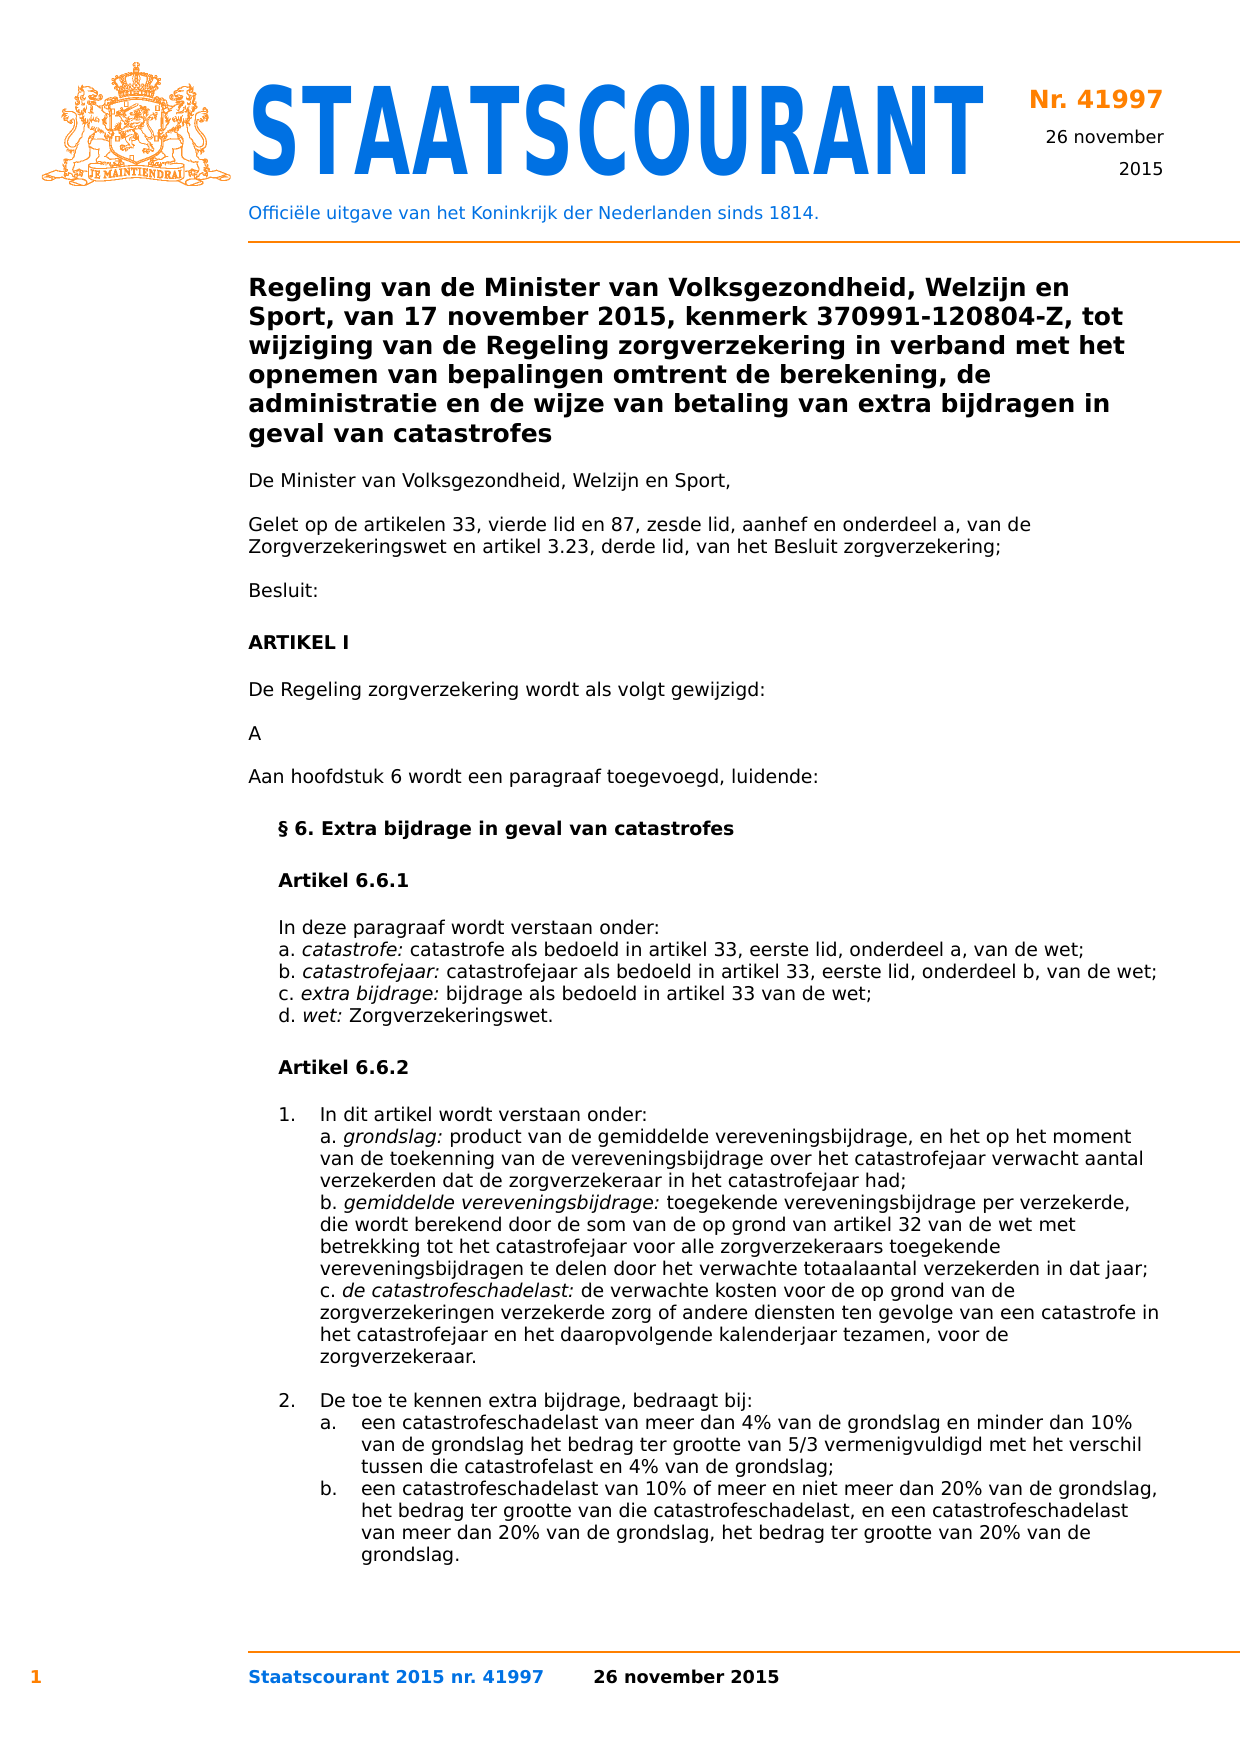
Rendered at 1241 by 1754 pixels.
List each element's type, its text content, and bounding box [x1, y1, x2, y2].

text Gelet op de artikelen 33, vierde lid en 87, zesde lid, aanhef en onderdeel a, van de Zorgverzekeringswet en artikel 3.23, derde lid, van het Besluit zorgverzekering; [248, 514, 1163, 558]
text a. een catastrofeschadelast van meer dan 4% van de grondslag en minder dan 10% van de grondslag het bedrag ter grootte van 5/3 vermenigvuldigd met het verschil tussen die catastrofelast en 4% van de grondslag; [319, 1412, 1163, 1478]
subtitle ARTIKEL I [248, 632, 1163, 653]
text b. gemiddelde vereveningsbijdrage: toegekende vereveningsbijdrage per verzekerde, die wordt berekend door de som van de op grond van artikel 32 van de wet met betrekking tot het catastrofejaar voor alle zorgverzekeraars toegekende vereveningsbijdragen te delen door het verwachte totaalaantal verzekerden in dat jaar; [319, 1192, 1163, 1280]
table_cell 26 november [998, 121, 1240, 153]
text c. extra bijdrage: bijdrage als bedoeld in artikel 33 van de wet; [278, 983, 1163, 1005]
text Aan hoofdstuk 6 wordt een paragraaf toegevoegd, luidende: [248, 766, 1163, 788]
text b. een catastrofeschadelast van 10% of meer en niet meer dan 20% van de grondslag, het bedrag ter grootte van die catastrofeschadelast, en een catastrofeschadelast van meer dan 20% van de grondslag, het bedrag ter grootte van 20% van de grondslag. [319, 1478, 1163, 1566]
table_header [25, 62, 248, 241]
text De Regeling zorgverzekering wordt als volgt gewijzigd: [248, 678, 1163, 701]
text a. grondslag: product van de gemiddelde vereveningsbijdrage, en het op het moment van de toekenning van de vereveningsbijdrage over het catastrofejaar verwacht aantal verzekerden dat de zorgverzekeraar in het catastrofejaar had; [319, 1126, 1163, 1192]
text d. wet: Zorgverzekeringswet. [278, 1005, 1163, 1027]
text b. catastrofejaar: catastrofejaar als bedoeld in artikel 33, eerste lid, onderdeel b, van de wet; [278, 961, 1163, 983]
table_cell Officiële uitgave van het Koninkrijk der Nederlanden sinds 1814. [248, 203, 1240, 241]
table_header Nr. 41997 [998, 62, 1240, 121]
picture [41, 62, 231, 186]
text Besluit: [248, 579, 1163, 602]
text A [248, 722, 1163, 744]
text De Minister van Volksgezondheid, Welzijn en Sport, [248, 470, 1163, 492]
subtitle Artikel 6.6.1 [278, 870, 1163, 892]
text In deze paragraaf wordt verstaan onder: [278, 917, 1163, 939]
subtitle Regeling van de Minister van Volksgezondheid, Welzijn en Sport, van 17 november 2015, kenmerk 370991-120804-Z, tot wijziging van de Regeling zorgverzekering in verband met het opnemen van bepalingen omtrent de berekening, de administratie en de wijze van betaling van extra bijdragen in geval van catastrofes [248, 273, 1163, 448]
text c. de catastrofeschadelast: de verwachte kosten voor de op grond van de zorgverzekeringen verzekerde zorg of andere diensten ten gevolge van een catastrofe in het catastrofejaar en het daaropvolgende kalenderjaar tezamen, voor de zorgverzekeraar. [319, 1280, 1163, 1368]
table_cell 2015 [998, 153, 1240, 203]
text 1. In dit artikel wordt verstaan onder: [278, 1104, 1163, 1126]
text a. catastrofe: catastrofe als bedoeld in artikel 33, eerste lid, onderdeel a, van de wet; [278, 939, 1163, 961]
table_header STAATSCOURANT [248, 62, 998, 203]
subtitle Artikel 6.6.2 [278, 1057, 1163, 1079]
text 2. De toe te kennen extra bijdrage, bedraagt bij: [278, 1390, 1163, 1412]
subtitle § 6. Extra bijdrage in geval van catastrofes [278, 818, 1163, 840]
